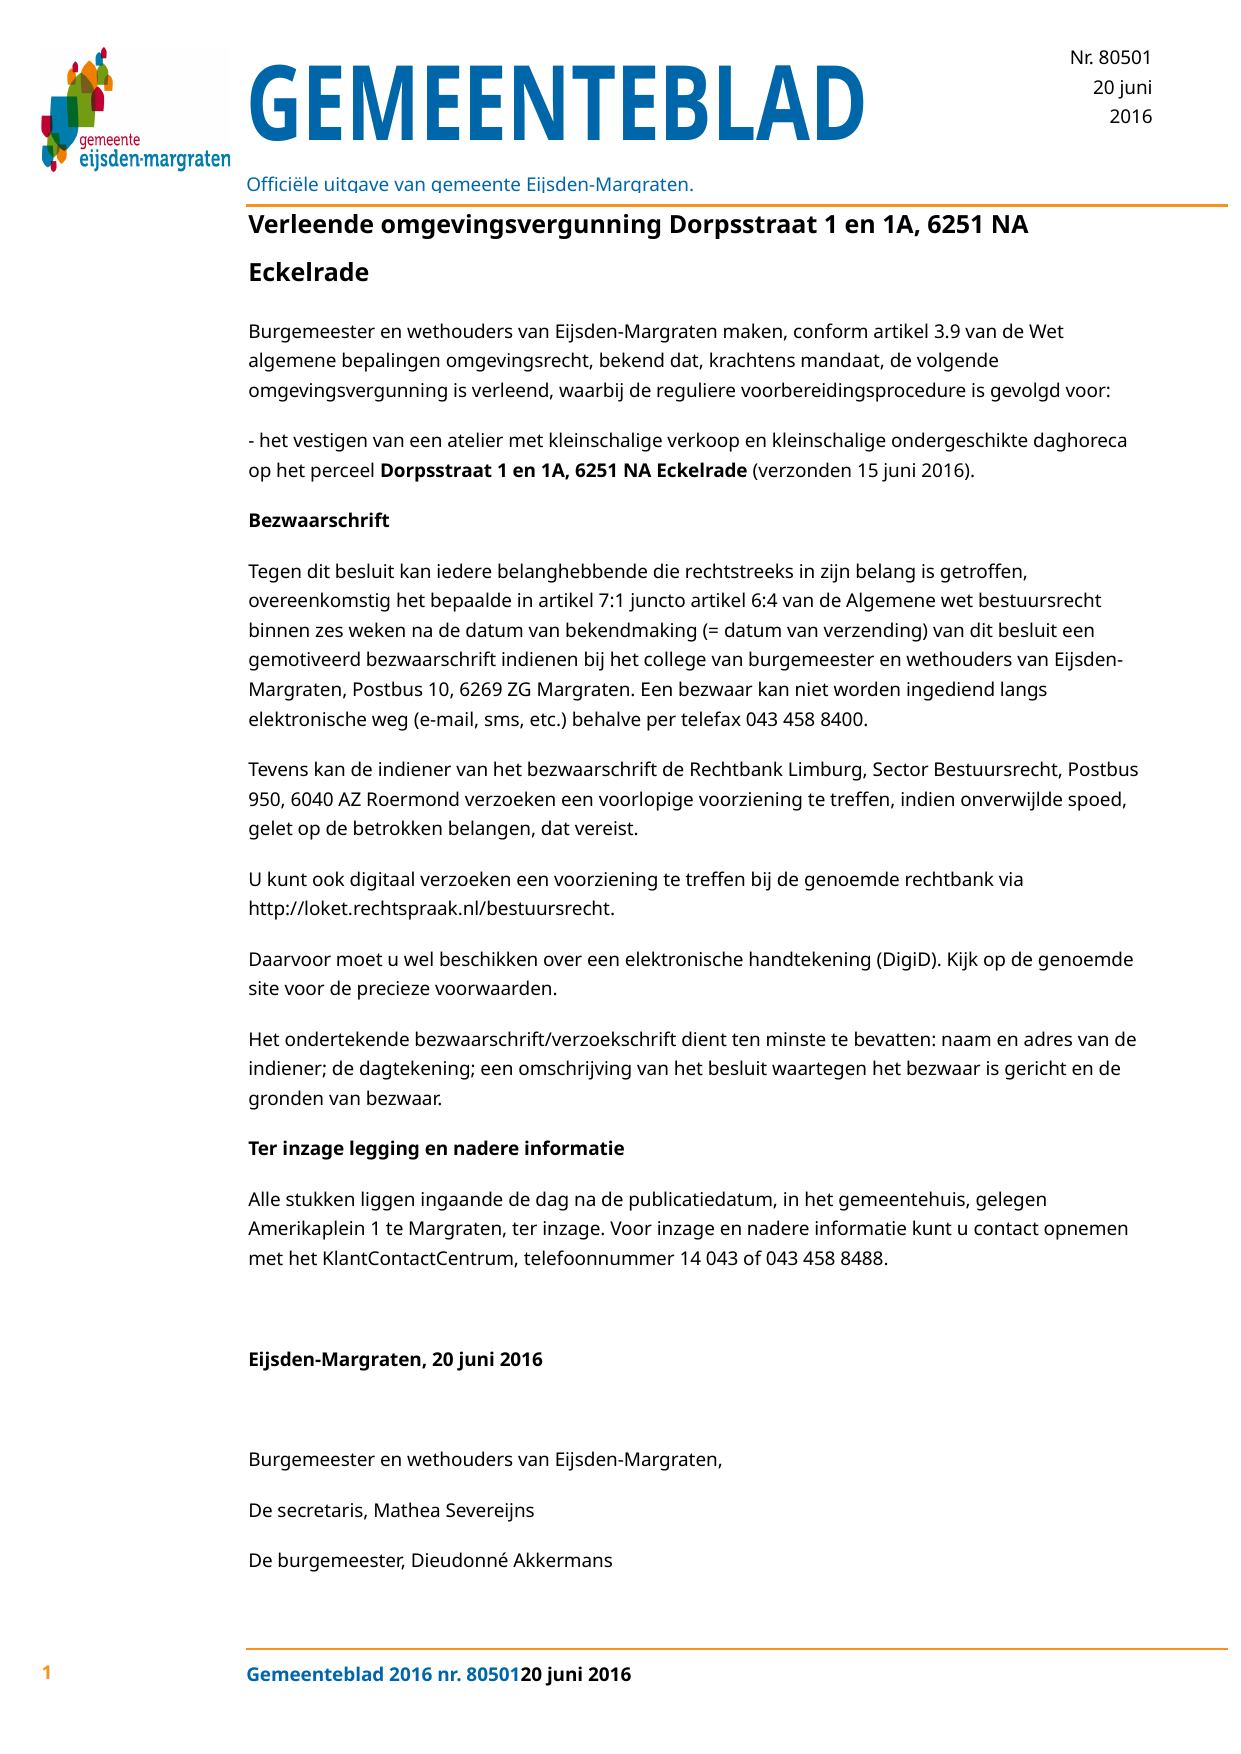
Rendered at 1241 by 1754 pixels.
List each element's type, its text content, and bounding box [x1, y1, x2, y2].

text U kunt ook digitaal verzoeken een voorziening te treffen bij de genoemde rechtbank via http://loket.rechtspraak.nl/bestuursrecht. [248, 866, 1152, 921]
text Ter inzage legging en nadere informatie [248, 1135, 1152, 1161]
text Het ondertekende bezwaarschrift/verzoekschrift dient ten minste te bevatten: naam en adres van de indiener; de dagtekening; een omschrijving van het besluit waartegen het bezwaar is gericht en de gronden van bezwaar. [248, 1026, 1152, 1111]
text Eijsden-Margraten, 20 juni 2016 [248, 1346, 1152, 1372]
text - het vestigen van een atelier met kleinschalige verkoop en kleinschalige ondergeschikte daghoreca op het perceel Dorpsstraat 1 en 1A, 6251 NA Eckelrade (verzonden 15 juni 2016). [248, 427, 1152, 483]
text Tevens kan de indiener van het bezwaarschrift de Rechtbank Limburg, Sector Bestuursrecht, Postbus 950, 6040 AZ Roermond verzoeken een voorlopige voorziening te treffen, indien onverwijlde spoed, gelet op de betrokken belangen, dat vereist. [248, 756, 1152, 841]
text Burgemeester en wethouders van Eijsden-Margraten, [248, 1447, 1152, 1472]
picture [41, 47, 231, 172]
text Verleende omgevingsvergunning Dorpsstraat 1 en 1A, 6251 NA Eckelrade [248, 207, 1152, 288]
text Daarvoor moet u wel beschikken over een elektronische handtekening (DigiD). Kijk op de genoemde site voor de precieze voorwaarden. [248, 946, 1152, 1001]
text Burgemeester en wethouders van Eijsden-Margraten maken, conform artikel 3.9 van de Wet algemene bepalingen omgevingsrecht, bekend dat, krachtens mandaat, de volgende omgevingsvergunning is verleend, waarbij de reguliere voorbereidingsprocedure is gevolgd voor: [248, 318, 1152, 403]
text Alle stukken liggen ingaande de dag na de publicatiedatum, in het gemeentehuis, gelegen Amerikaplein 1 te Margraten, ter inzage. Voor inzage en nadere informatie kunt u contact opnemen met het KlantContactCentrum, telefoonnummer 14 043 of 043 458 8488. [248, 1186, 1152, 1271]
text Bezwaarschrift [248, 507, 1152, 533]
text Tegen dit besluit kan iedere belanghebbende die rechtstreeks in zijn belang is getroffen, overeenkomstig het bepaalde in artikel 7:1 juncto artikel 6:4 van de Algemene wet bestuursrecht binnen zes weken na de datum van bekendmaking (= datum van verzending) van dit besluit een gemotiveerd bezwaarschrift indienen bij het college van burgemeester en wethouders van Eijsden-Margraten, Postbus 10, 6269 ZG Margraten. Een bezwaar kan niet worden ingediend langs elektronische weg (e-mail, sms, etc.) behalve per telefax 043 458 8400. [248, 558, 1152, 732]
text De secretaris, Mathea Severeijns [248, 1497, 1152, 1523]
text De burgemeester, Dieudonné Akkermans [248, 1547, 1152, 1573]
